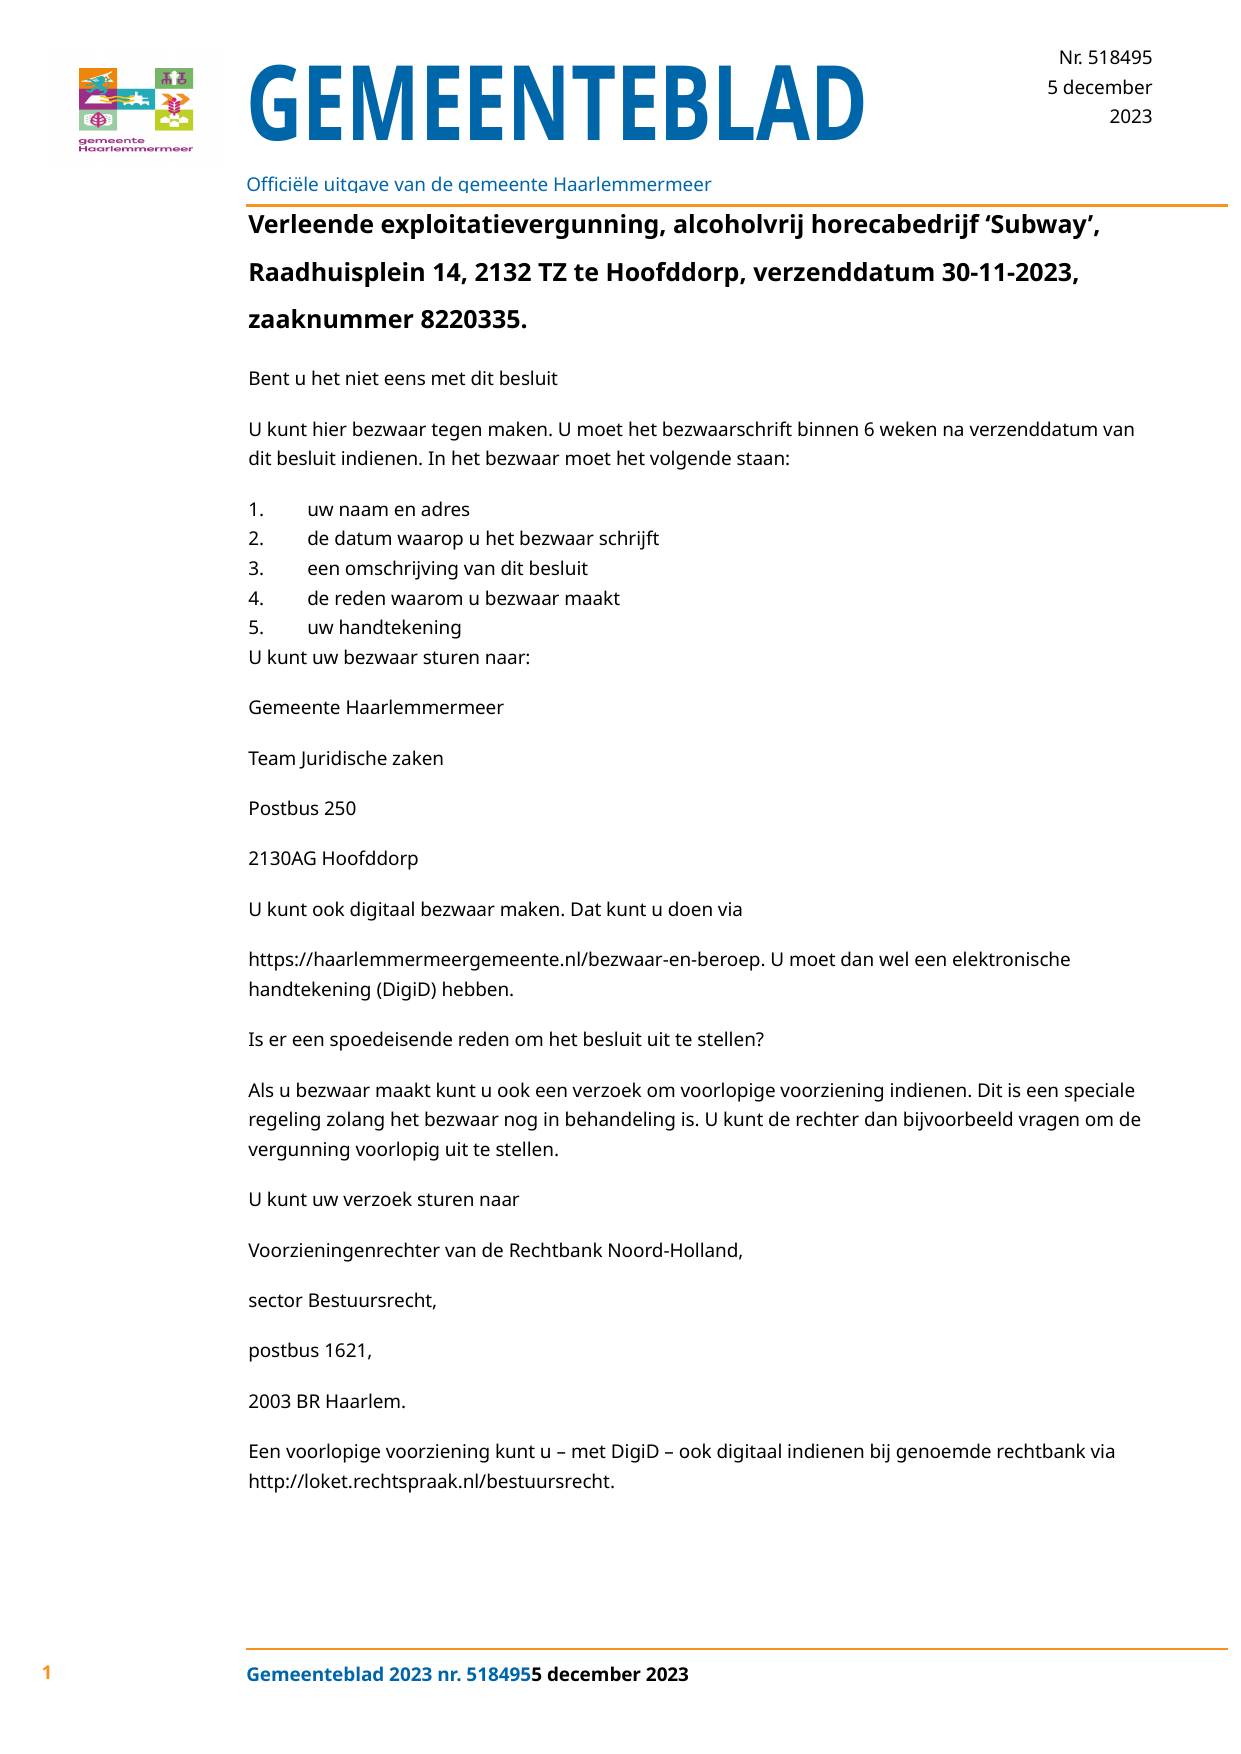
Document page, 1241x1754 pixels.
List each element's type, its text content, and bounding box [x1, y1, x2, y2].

text U kunt hier bezwaar tegen maken. U moet het bezwaarschrift binnen 6 weken na verzenddatum van dit besluit indienen. In het bezwaar moet het volgende staan: [248, 416, 1152, 471]
text U kunt uw bezwaar sturen naar: [248, 644, 1152, 669]
text 2130AG Hoofddorp [248, 846, 1152, 871]
text Verleende exploitatievergunning, alcoholvrij horecabedrijf ‘Subway’, Raadhuisplein 14, 2132 TZ te Hoofddorp, verzenddatum 30-11-2023, zaaknummer 8220335. [248, 207, 1152, 336]
list de reden waarom u bezwaar maakt [248, 585, 1152, 610]
text U kunt ook digitaal bezwaar maken. Dat kunt u doen via [248, 896, 1152, 922]
list uw naam en adres [248, 496, 1152, 522]
text U kunt uw verzoek sturen naar [248, 1186, 1152, 1212]
text Een voorlopige voorziening kunt u – met DigiD – ook digitaal indienen bij genoemde rechtbank via http://loket.rechtspraak.nl/bestuursrecht. [248, 1438, 1152, 1494]
text Voorzieningenrechter van de Rechtbank Noord-Holland, [248, 1237, 1152, 1262]
text Team Juridische zaken [248, 745, 1152, 770]
text Bent u het niet eens met dit besluit [248, 366, 1152, 391]
list een omschrijving van dit besluit [248, 555, 1152, 581]
text Als u bezwaar maakt kunt u ook een verzoek om voorlopige voorziening indienen. Dit is een speciale regeling zolang het bezwaar nog in behandeling is. U kunt de rechter dan bijvoorbeeld vragen om de vergunning voorlopig uit te stellen. [248, 1077, 1152, 1162]
text postbus 1621, [248, 1338, 1152, 1363]
text Gemeente Haarlemmermeer [248, 694, 1152, 720]
list uw handtekening [248, 614, 1152, 640]
text sector Bestuursrecht, [248, 1287, 1152, 1313]
text Is er een spoedeisende reden om het besluit uit te stellen? [248, 1026, 1152, 1052]
text https://haarlemmermeergemeente.nl/bezwaar-en-beroep. U moet dan wel een elektronische handtekening (DigiD) hebben. [248, 946, 1152, 1002]
list de datum waarop u het bezwaar schrijft [248, 526, 1152, 551]
text Postbus 250 [248, 795, 1152, 821]
picture [41, 47, 231, 172]
text 2003 BR Haarlem. [248, 1388, 1152, 1414]
